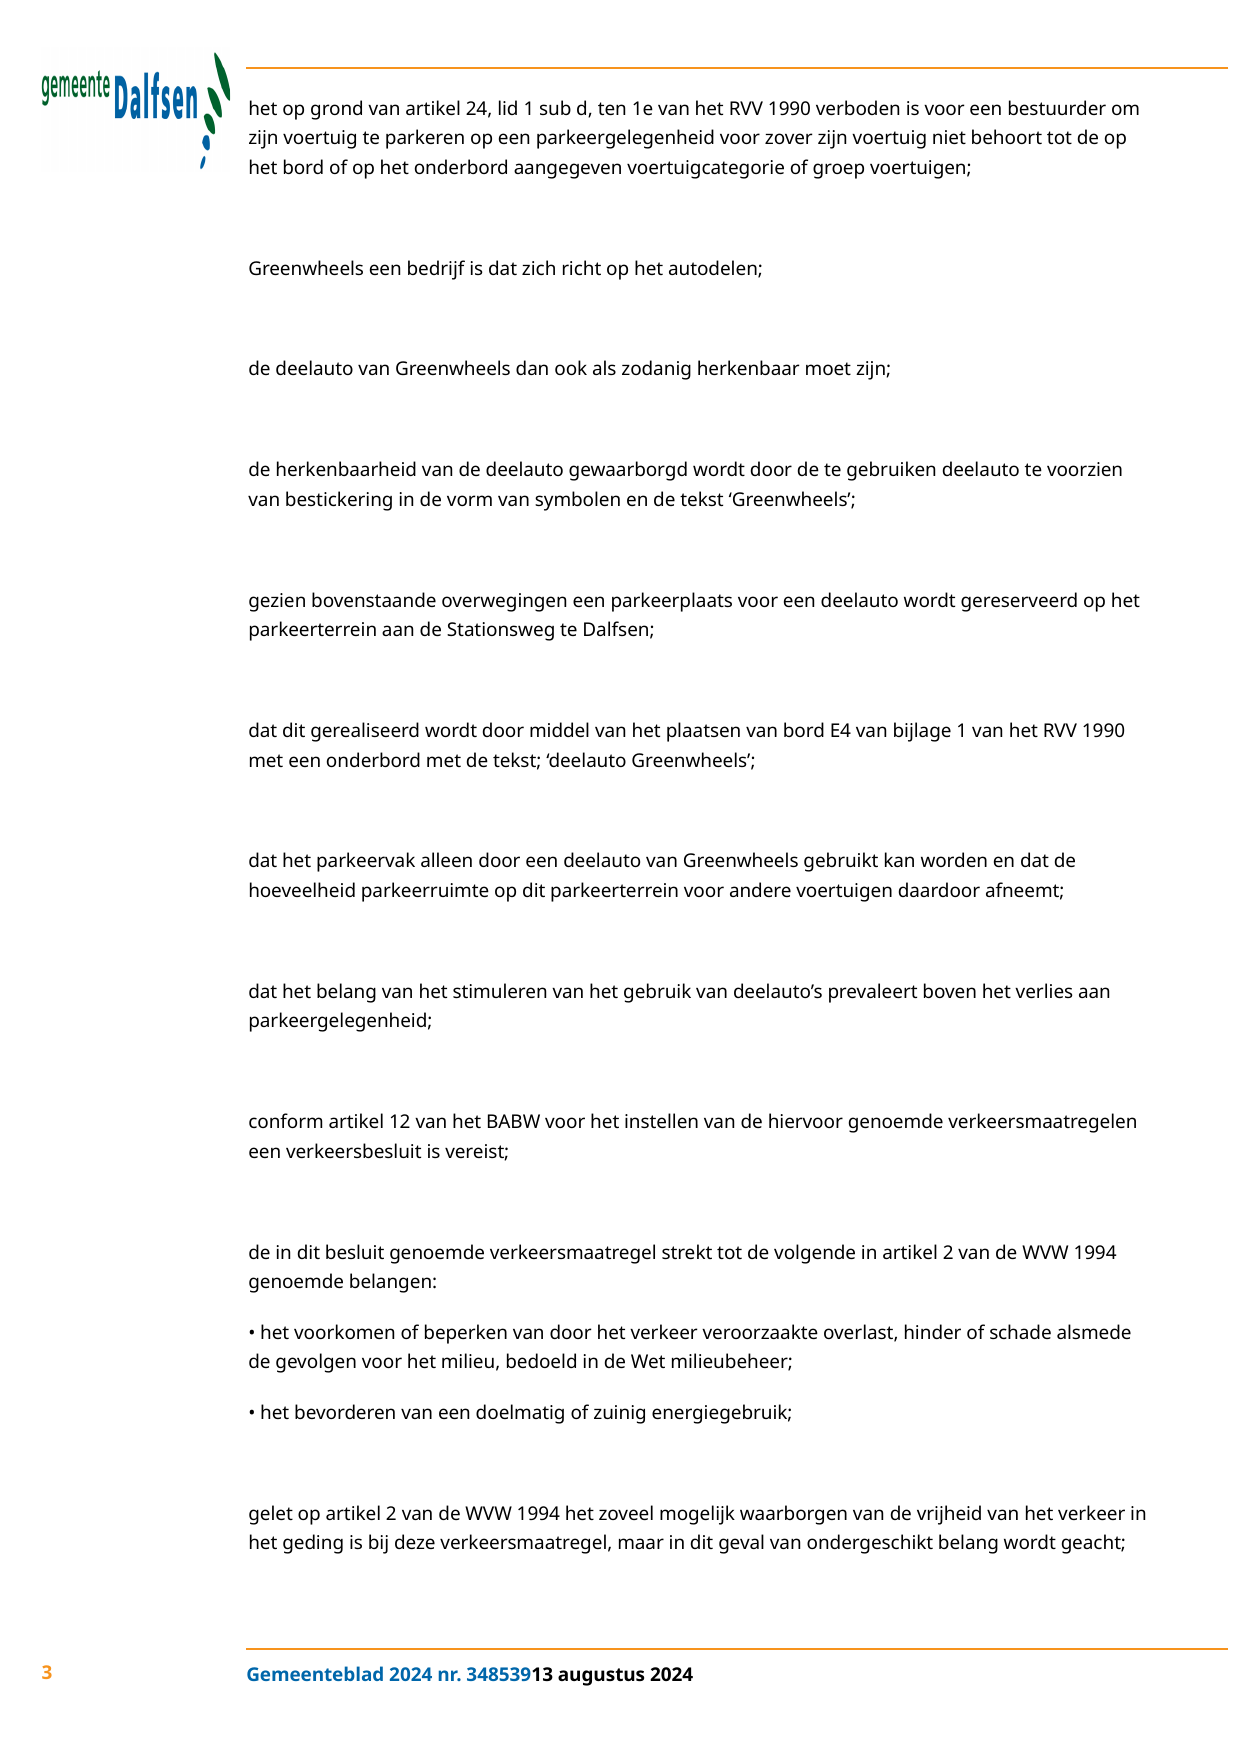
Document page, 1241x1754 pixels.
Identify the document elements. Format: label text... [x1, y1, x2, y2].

text Greenwheels een bedrijf is dat zich richt op het autodelen; [248, 255, 1152, 281]
text de herkenbaarheid van de deelauto gewaarborgd wordt door de te gebruiken deelauto te voorzien van bestickering in de vorm van symbolen en de tekst ‘Greenwheels’; [248, 456, 1152, 512]
picture [41, 47, 231, 172]
text dat dit gerealiseerd wordt door middel van het plaatsen van bord E4 van bijlage 1 van het RVV 1990 met een onderbord met de tekst; ‘deelauto Greenwheels’; [248, 717, 1152, 773]
text het op grond van artikel 24, lid 1 sub d, ten 1e van het RVV 1990 verboden is voor een bestuurder om zijn voertuig te parkeren op een parkeergelegenheid voor zover zijn voertuig niet behoort tot de op het bord of op het onderbord aangegeven voertuigcategorie of groep voertuigen; [248, 95, 1152, 180]
text de in dit besluit genoemde verkeersmaatregel strekt tot de volgende in artikel 2 van de WVW 1994 genoemde belangen: [248, 1239, 1152, 1294]
text conform artikel 12 van het BABW voor het instellen van de hiervoor genoemde verkeersmaatregelen een verkeersbesluit is vereist; [248, 1108, 1152, 1164]
text gezien bovenstaande overwegingen een parkeerplaats voor een deelauto wordt gereserveerd op het parkeerterrein aan de Stationsweg te Dalfsen; [248, 587, 1152, 642]
text • het bevorderen van een doelmatig of zuinig energiegebruik; [248, 1399, 1152, 1425]
text dat het parkeervak alleen door een deelauto van Greenwheels gebruikt kan worden en dat de hoeveelheid parkeerruimte op dit parkeerterrein voor andere voertuigen daardoor afneemt; [248, 848, 1152, 903]
text dat het belang van het stimuleren van het gebruik van deelauto’s prevaleert boven het verlies aan parkeergelegenheid; [248, 978, 1152, 1033]
text de deelauto van Greenwheels dan ook als zodanig herkenbaar moet zijn; [248, 356, 1152, 381]
text • het voorkomen of beperken van door het verkeer veroorzaakte overlast, hinder of schade alsmede de gevolgen voor het milieu, bedoeld in de Wet milieubeheer; [248, 1319, 1152, 1374]
text gelet op artikel 2 van de WVW 1994 het zoveel mogelijk waarborgen van de vrijheid van het verkeer in het geding is bij deze verkeersmaatregel, maar in dit geval van ondergeschikt belang wordt geacht; [248, 1500, 1152, 1555]
